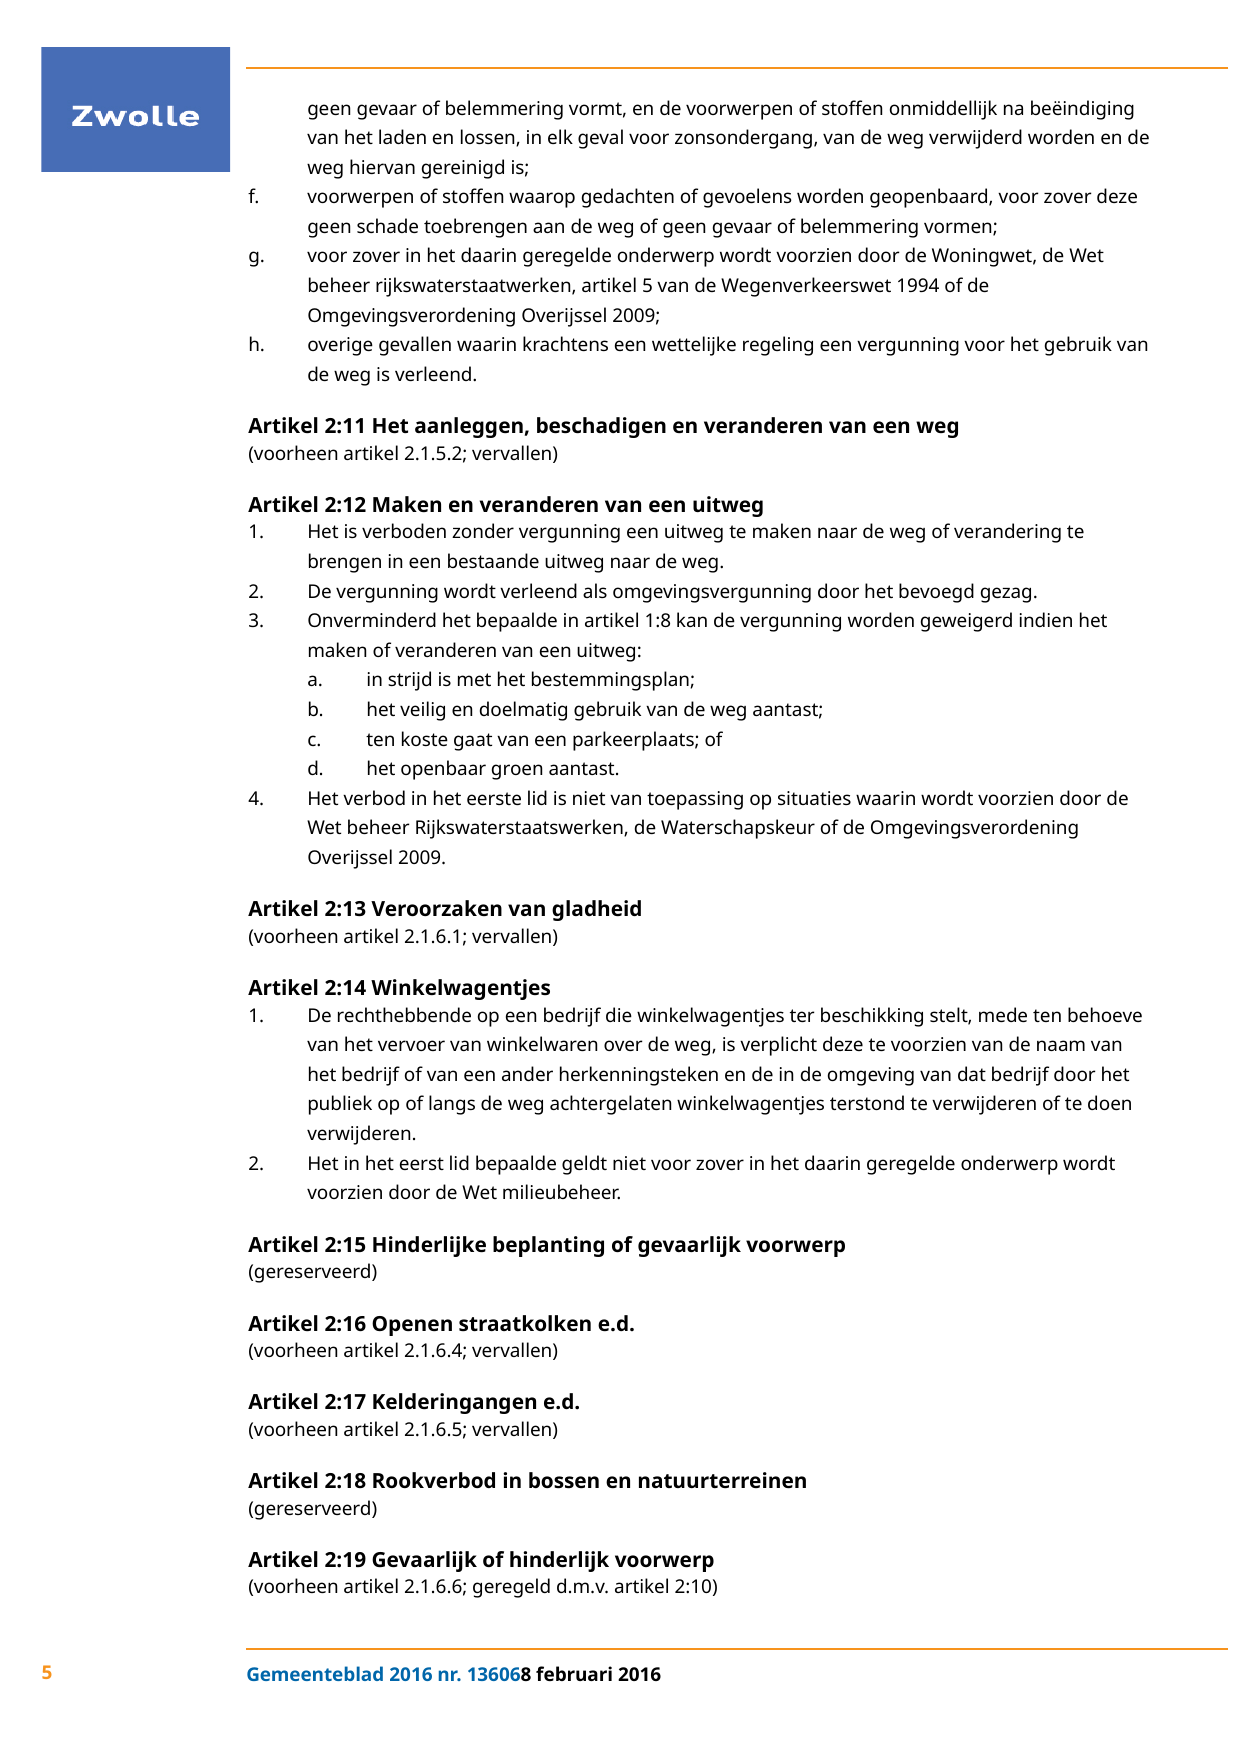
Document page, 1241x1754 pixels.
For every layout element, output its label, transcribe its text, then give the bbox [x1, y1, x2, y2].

text (voorheen artikel 2.1.6.4; vervallen) [248, 1337, 1152, 1363]
text (gereserveerd) [248, 1258, 1152, 1284]
text Artikel 2:13 Veroorzaken van gladheid [248, 894, 1152, 923]
list in strijd is met het bestemmingsplan; [307, 667, 1152, 692]
text (voorheen artikel 2.1.6.5; vervallen) [248, 1416, 1152, 1442]
list Het verbod in het eerste lid is niet van toepassing op situaties waarin wordt voorzien door de Wet beheer Rijkswaterstaatswerken, de Waterschapskeur of de Omgevingsverordening Overijssel 2009. [248, 785, 1152, 870]
list overige gevallen waarin krachtens een wettelijke regeling een vergunning voor het gebruik van de weg is verleend. [248, 331, 1152, 387]
text Artikel 2:15 Hinderlijke beplanting of gevaarlijk voorwerp [248, 1230, 1152, 1258]
list het veilig en doelmatig gebruik van de weg aantast; [307, 696, 1152, 722]
list voorwerpen of stoffen waarop gedachten of gevoelens worden geopenbaard, voor zover deze geen schade toebrengen aan de weg of geen gevaar of belemmering vormen; [248, 183, 1152, 239]
text (voorheen artikel 2.1.6.6; geregeld d.m.v. artikel 2:10) [248, 1574, 1152, 1599]
text Artikel 2:17 Kelderingangen e.d. [248, 1387, 1152, 1416]
text (voorheen artikel 2.1.5.2; vervallen) [248, 440, 1152, 466]
text Artikel 2:12 Maken en veranderen van een uitweg [248, 490, 1152, 519]
text Artikel 2:18 Rookverbod in bossen en natuurterreinen [248, 1466, 1152, 1495]
list De vergunning wordt verleend als omgevingsvergunning door het bevoegd gezag. [248, 578, 1152, 604]
list voor zover in het daarin geregelde onderwerp wordt voorzien door de Woningwet, de Wet beheer rijkswaterstaatwerken, artikel 5 van de Wegenverkeerswet 1994 of de Omgevingsverordening Overijssel 2009; [248, 243, 1152, 328]
text (voorheen artikel 2.1.6.1; vervallen) [248, 923, 1152, 949]
text Artikel 2:14 Winkelwagentjes [248, 973, 1152, 1002]
list Het in het eerst lid bepaalde geldt niet voor zover in het daarin geregelde onderwerp wordt voorzien door de Wet milieubeheer. [248, 1150, 1152, 1205]
text Artikel 2:19 Gevaarlijk of hinderlijk voorwerp [248, 1545, 1152, 1574]
list De rechthebbende op een bedrijf die winkelwagentjes ter beschikking stelt, mede ten behoeve van het vervoer van winkelwaren over de weg, is verplicht deze te voorzien van de naam van het bedrijf of van een ander herkenningsteken en de in de omgeving van dat bedrijf door het publiek op of langs de weg achtergelaten winkelwagentjes terstond te verwijderen of te doen verwijderen. [248, 1002, 1152, 1146]
picture [41, 47, 231, 172]
list Het is verboden zonder vergunning een uitweg te maken naar de weg of verandering te brengen in een bestaande uitweg naar de weg. [248, 519, 1152, 574]
list Onverminderd het bepaalde in artikel 1:8 kan de vergunning worden geweigerd indien het maken of veranderen van een uitweg: [248, 607, 1152, 663]
text (gereserveerd) [248, 1495, 1152, 1521]
text Artikel 2:16 Openen straatkolken e.d. [248, 1309, 1152, 1337]
list het openbaar groen aantast. [307, 755, 1152, 781]
list ten koste gaat van een parkeerplaats; of [307, 726, 1152, 752]
text Artikel 2:11 Het aanleggen, beschadigen en veranderen van een weg [248, 411, 1152, 440]
list geen gevaar of belemmering vormt, en de voorwerpen of stoffen onmiddellijk na beëindiging van het laden en lossen, in elk geval voor zonsondergang, van de weg verwijderd worden en de weg hiervan gereinigd is; [248, 95, 1152, 180]
